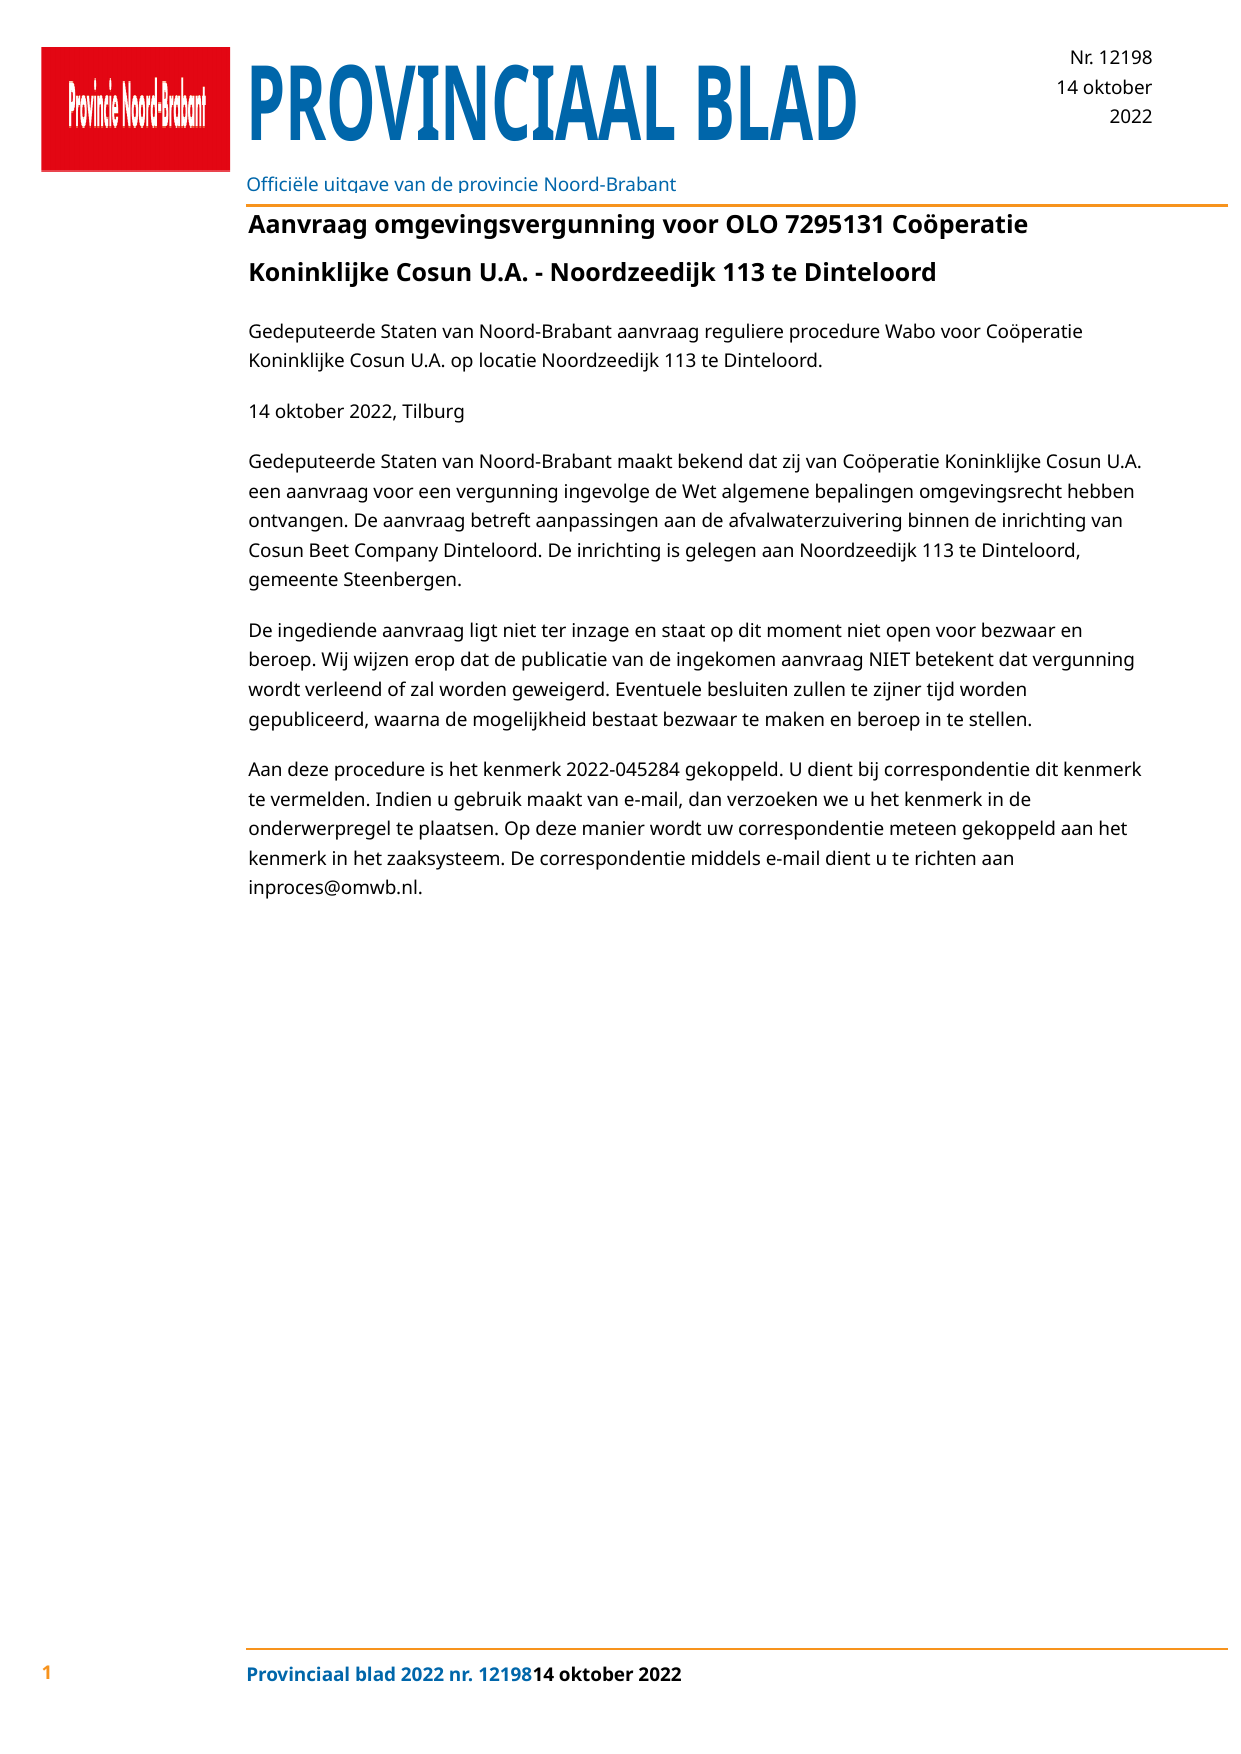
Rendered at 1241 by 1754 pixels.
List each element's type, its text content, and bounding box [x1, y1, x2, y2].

text Gedeputeerde Staten van Noord-Brabant maakt bekend dat zij van Coöperatie Koninklijke Cosun U.A. een aanvraag voor een vergunning ingevolge de Wet algemene bepalingen omgevingsrecht hebben ontvangen. De aanvraag betreft aanpassingen aan de afvalwaterzuivering binnen de inrichting van Cosun Beet Company Dinteloord. De inrichting is gelegen aan Noordzeedijk 113 te Dinteloord, gemeente Steenbergen. [248, 448, 1152, 592]
picture [41, 47, 231, 172]
text Aanvraag omgevingsvergunning voor OLO 7295131 Coöperatie Koninklijke Cosun U.A. - Noordzeedijk 113 te Dinteloord [248, 207, 1152, 288]
text Aan deze procedure is het kenmerk 2022-045284 gekoppeld. U dient bij correspondentie dit kenmerk te vermelden. Indien u gebruik maakt van e-mail, dan verzoeken we u het kenmerk in de onderwerpregel te plaatsen. Op deze manier wordt uw correspondentie meteen gekoppeld aan het kenmerk in het zaaksysteem. De correspondentie middels e-mail dient u te richten aan inproces@omwb.nl. [248, 756, 1152, 900]
text 14 oktober 2022, Tilburg [248, 398, 1152, 424]
text Gedeputeerde Staten van Noord-Brabant aanvraag reguliere procedure Wabo voor Coöperatie Koninklijke Cosun U.A. op locatie Noordzeedijk 113 te Dinteloord. [248, 318, 1152, 373]
text De ingediende aanvraag ligt niet ter inzage en staat op dit moment niet open voor bezwaar en beroep. Wij wijzen erop dat de publicatie van de ingekomen aanvraag NIET betekent dat vergunning wordt verleend of zal worden geweigerd. Eventuele besluiten zullen te zijner tijd worden gepubliceerd, waarna de mogelijkheid bestaat bezwaar te maken en beroep in te stellen. [248, 617, 1152, 732]
